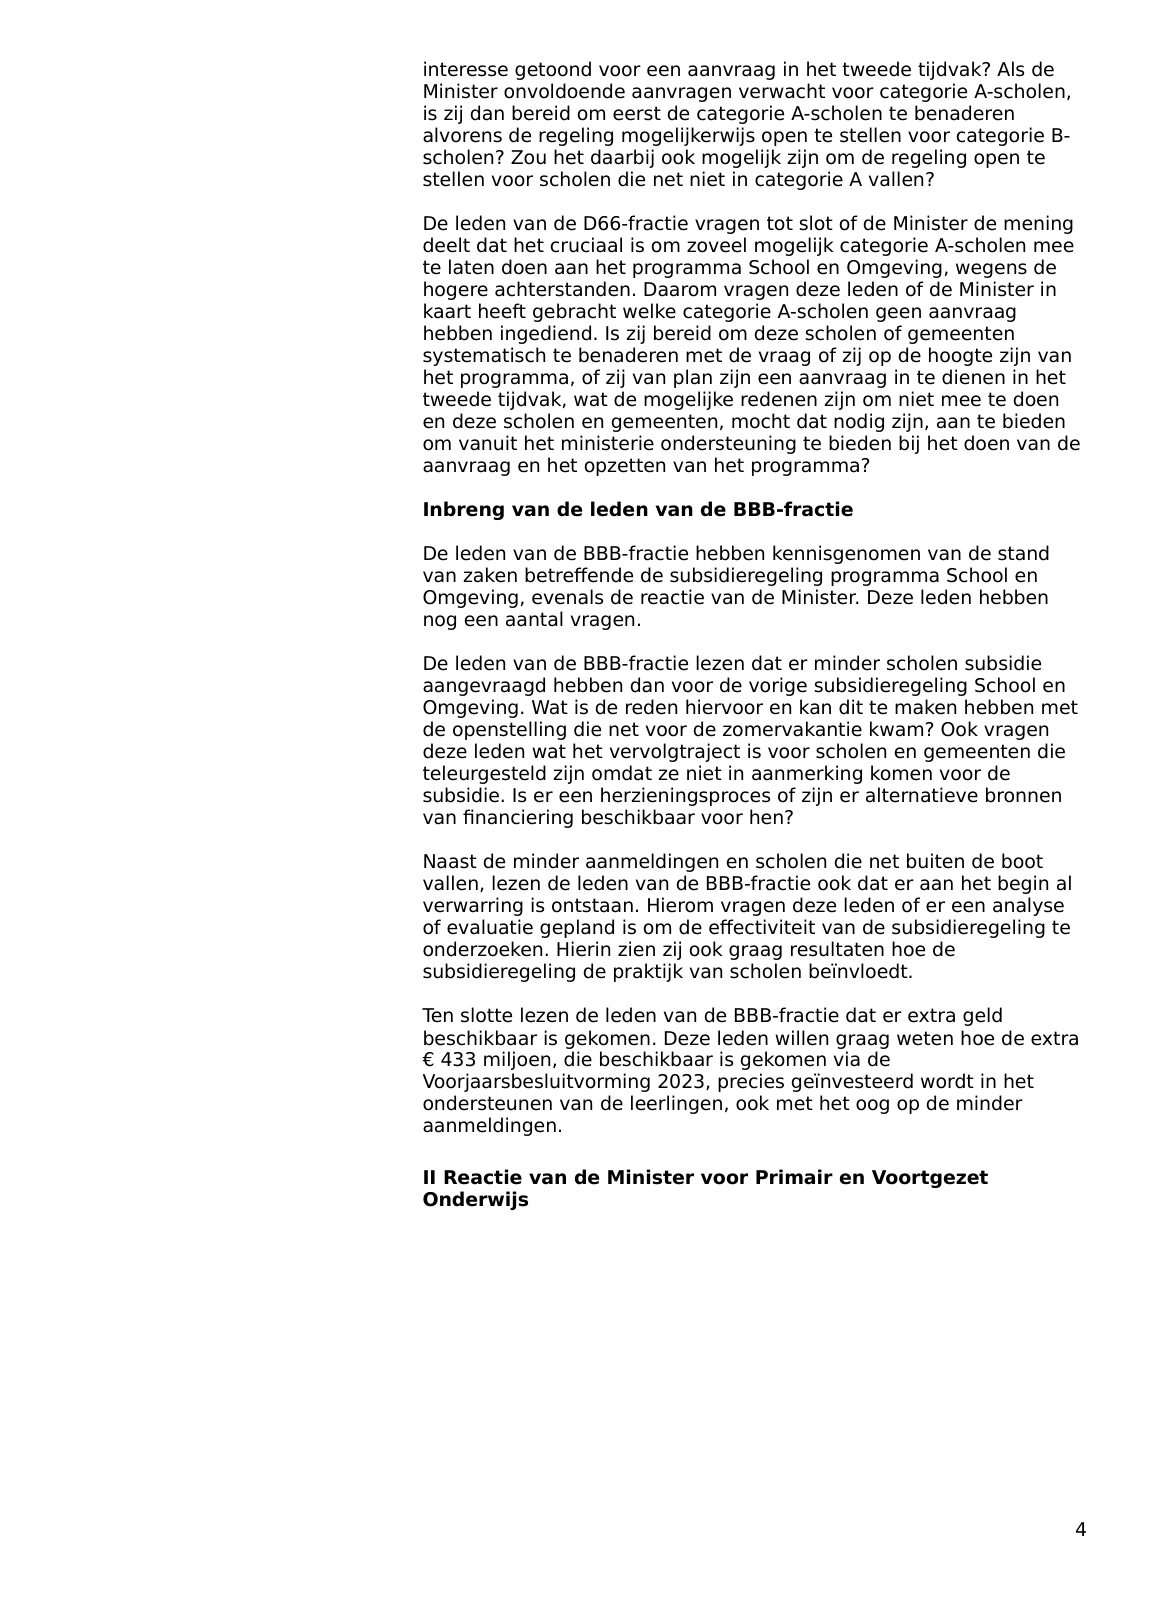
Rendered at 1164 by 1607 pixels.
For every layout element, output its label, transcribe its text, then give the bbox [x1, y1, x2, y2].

text Naast de minder aanmeldingen en scholen die net buiten de boot vallen, lezen de leden van de BBB-fractie ook dat er aan het begin al verwarring is ontstaan. Hierom vragen deze leden of er een analyse of evaluatie gepland is om de effectiviteit van de subsidieregeling te onderzoeken. Hierin zien zij ook graag resultaten hoe de subsidieregeling de praktijk van scholen beïnvloedt. [422, 851, 1087, 983]
text De leden van de BBB-fractie lezen dat er minder scholen subsidie aangevraagd hebben dan voor de vorige subsidieregeling School en Omgeving. Wat is de reden hiervoor en kan dit te maken hebben met de openstelling die net voor de zomervakantie kwam? Ook vragen deze leden wat het vervolgtraject is voor scholen en gemeenten die teleurgesteld zijn omdat ze niet in aanmerking komen voor de subsidie. Is er een herzieningsproces of zijn er alternatieve bronnen van financiering beschikbaar voor hen? [422, 653, 1087, 829]
text De leden van de D66-fractie vragen tot slot of de Minister de mening deelt dat het cruciaal is om zoveel mogelijk categorie A-scholen mee te laten doen aan het programma School en Omgeving, wegens de hogere achterstanden. Daarom vragen deze leden of de Minister in kaart heeft gebracht welke categorie A-scholen geen aanvraag hebben ingediend. Is zij bereid om deze scholen of gemeenten systematisch te benaderen met de vraag of zij op de hoogte zijn van het programma, of zij van plan zijn een aanvraag in te dienen in het tweede tijdvak, wat de mogelijke redenen zijn om niet mee te doen en deze scholen en gemeenten, mocht dat nodig zijn, aan te bieden om vanuit het ministerie ondersteuning te bieden bij het doen van de aanvraag en het opzetten van het programma? [422, 213, 1087, 477]
subtitle II Reactie van de Minister voor Primair en Voortgezet Onderwijs [422, 1167, 1087, 1211]
text De leden van de BBB-fractie hebben kennisgenomen van de stand van zaken betreffende de subsidieregeling programma School en Omgeving, evenals de reactie van de Minister. Deze leden hebben nog een aantal vragen. [422, 543, 1087, 631]
text interesse getoond voor een aanvraag in het tweede tijdvak? Als de Minister onvoldoende aanvragen verwacht voor categorie A-scholen, is zij dan bereid om eerst de categorie A-scholen te benaderen alvorens de regeling mogelijkerwijs open te stellen voor categorie B-scholen? Zou het daarbij ook mogelijk zijn om de regeling open te stellen voor scholen die net niet in categorie A vallen? [422, 59, 1087, 191]
text Ten slotte lezen de leden van de BBB-fractie dat er extra geld beschikbaar is gekomen. Deze leden willen graag weten hoe de extra € 433 miljoen, die beschikbaar is gekomen via de Voorjaarsbesluitvorming 2023, precies geïnvesteerd wordt in het ondersteunen van de leerlingen, ook met het oog op de minder aanmeldingen. [422, 1005, 1087, 1137]
subtitle Inbreng van de leden van de BBB-fractie [422, 499, 1087, 521]
